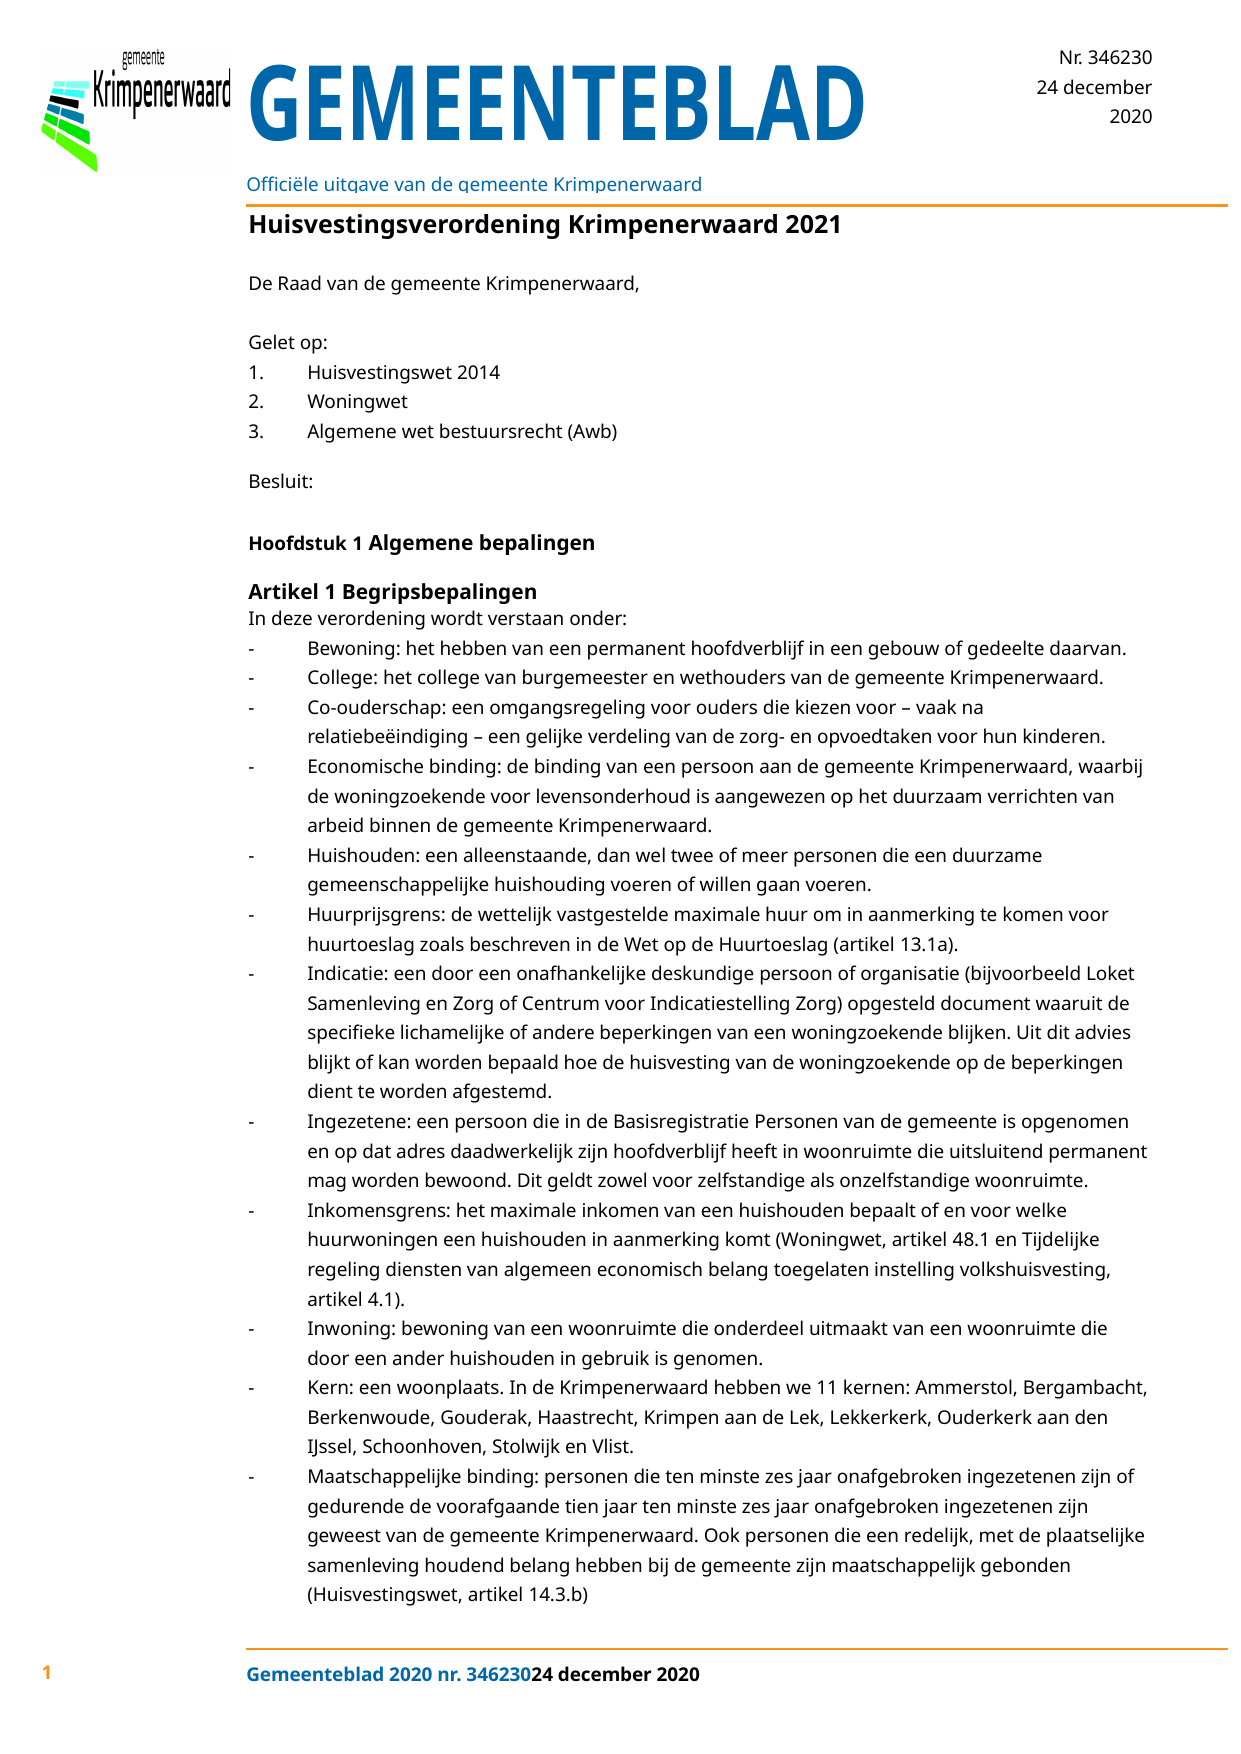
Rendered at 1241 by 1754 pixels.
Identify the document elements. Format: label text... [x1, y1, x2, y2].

text In deze verordening wordt verstaan onder: [248, 605, 1152, 631]
list Inwoning: bewoning van een woonruimte die onderdeel uitmaakt van een woonruimte die door een ander huishouden in gebruik is genomen. [248, 1315, 1152, 1371]
list Huurprijsgrens: de wettelijk vastgestelde maximale huur om in aanmerking te komen voor huurtoeslag zoals beschreven in de Wet op de Huurtoeslag (artikel 13.1a). [248, 901, 1152, 957]
list Bewoning: het hebben van een permanent hoofdverblijf in een gebouw of gedeelte daarvan. [248, 635, 1152, 661]
list Algemene wet bestuursrecht (Awb) [248, 418, 1152, 444]
list Ingezetene: een persoon die in de Basisregistratie Personen van de gemeente is opgenomen en op dat adres daadwerkelijk zijn hoofdverblijf heeft in woonruimte die uitsluitend permanent mag worden bewoond. Dit geldt zowel voor zelfstandige als onzelfstandige woonruimte. [248, 1108, 1152, 1193]
list Indicatie: een door een onafhankelijke deskundige persoon of organisatie (bijvoorbeeld Loket Samenleving en Zorg of Centrum voor Indicatiestelling Zorg) opgesteld document waaruit de specifieke lichamelijke of andere beperkingen van een woningzoekende blijken. Uit dit advies blijkt of kan worden bepaald hoe de huisvesting van de woningzoekende op de beperkingen dient te worden afgestemd. [248, 960, 1152, 1104]
list Inkomensgrens: het maximale inkomen van een huishouden bepaalt of en voor welke huurwoningen een huishouden in aanmerking komt (Woningwet, artikel 48.1 en Tijdelijke regeling diensten van algemeen economisch belang toegelaten instelling volkshuisvesting, artikel 4.1). [248, 1197, 1152, 1312]
text Artikel 1 Begripsbepalingen [248, 577, 1152, 605]
picture [41, 47, 231, 172]
list College: het college van burgemeester en wethouders van de gemeente Krimpenerwaard. [248, 664, 1152, 690]
list Maatschappelijke binding: personen die ten minste zes jaar onafgebroken ingezetenen zijn of gedurende de voorafgaande tien jaar ten minste zes jaar onafgebroken ingezetenen zijn geweest van de gemeente Krimpenerwaard. Ook personen die een redelijk, met de plaatselijke samenleving houdend belang hebben bij de gemeente zijn maatschappelijk gebonden (Huisvestingswet, artikel 14.3.b) [248, 1463, 1152, 1607]
list Woningwet [248, 389, 1152, 414]
text Besluit: [248, 468, 1152, 494]
text Gelet op: [248, 329, 1152, 355]
list Economische binding: de binding van een persoon aan de gemeente Krimpenerwaard, waarbij de woningzoekende voor levensonderhoud is aangewezen op het duurzaam verrichten van arbeid binnen de gemeente Krimpenerwaard. [248, 753, 1152, 838]
list Huishouden: een alleenstaande, dan wel twee of meer personen die een duurzame gemeenschappelijke huishouding voeren of willen gaan voeren. [248, 842, 1152, 897]
list Co-ouderschap: een omgangsregeling voor ouders die kiezen voor – vaak na relatiebeëindiging – een gelijke verdeling van de zorg- en opvoedtaken voor hun kinderen. [248, 694, 1152, 749]
text De Raad van de gemeente Krimpenerwaard, [248, 270, 1152, 296]
text Hoofdstuk 1 Algemene bepalingen [248, 528, 1152, 556]
text Huisvestingsverordening Krimpenerwaard 2021 [248, 207, 1152, 241]
list Huisvestingswet 2014 [248, 359, 1152, 385]
list Kern: een woonplaats. In de Krimpenerwaard hebben we 11 kernen: Ammerstol, Bergambacht, Berkenwoude, Gouderak, Haastrecht, Krimpen aan de Lek, Lekkerkerk, Ouderkerk aan den IJssel, Schoonhoven, Stolwijk en Vlist. [248, 1374, 1152, 1459]
